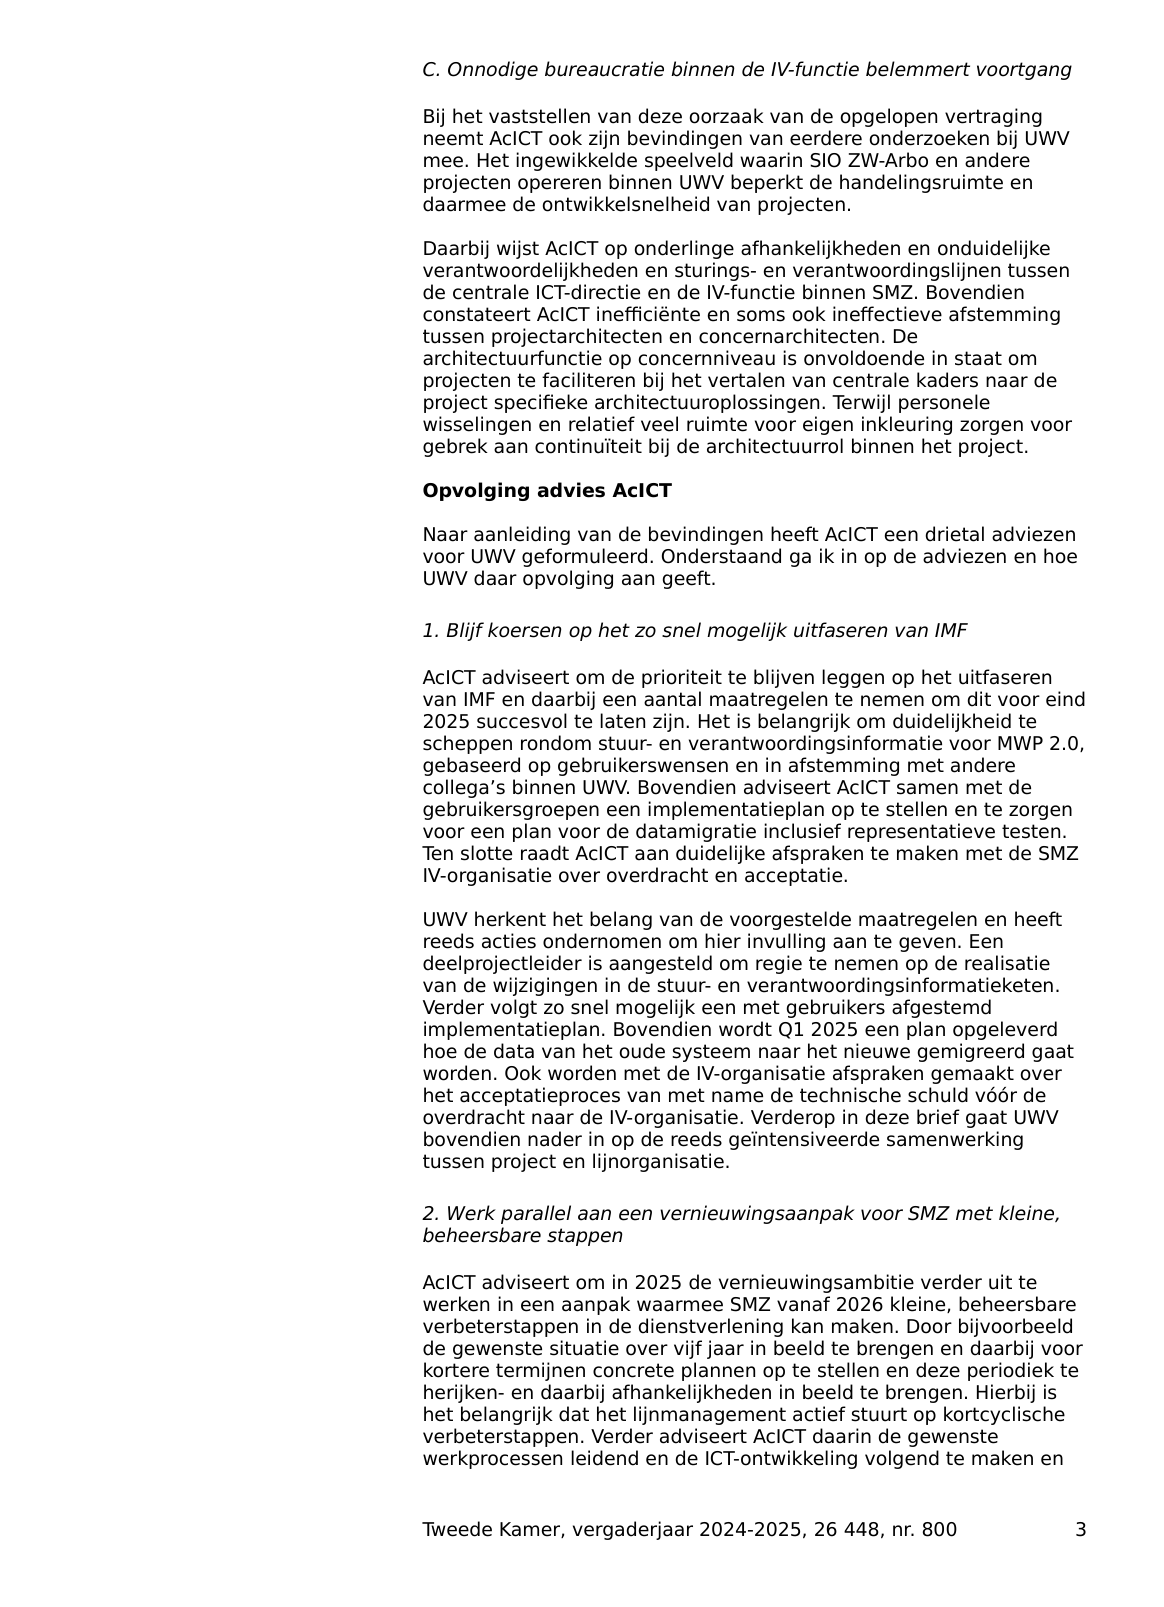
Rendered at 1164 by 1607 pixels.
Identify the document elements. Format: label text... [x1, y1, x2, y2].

text Naar aanleiding van de bevindingen heeft AcICT een drietal adviezen voor UWV geformuleerd. Onderstaand ga ik in op de adviezen en hoe UWV daar opvolging aan geeft. [422, 524, 1087, 590]
text AcICT adviseert om in 2025 de vernieuwingsambitie verder uit te werken in een aanpak waarmee SMZ vanaf 2026 kleine, beheersbare verbeterstappen in de dienstverlening kan maken. Door bijvoorbeeld de gewenste situatie over vijf jaar in beeld te brengen en daarbij voor kortere termijnen concrete plannen op te stellen en deze periodiek te herijken- en daarbij afhankelijkheden in beeld te brengen. Hierbij is het belangrijk dat het lijnmanagement actief stuurt op kortcyclische verbeterstappen. Verder adviseert AcICT daarin de gewenste werkprocessen leidend en de ICT-ontwikkeling volgend te maken en [422, 1272, 1087, 1470]
text Daarbij wijst AcICT op onderlinge afhankelijkheden en onduidelijke verantwoordelijkheden en sturings- en verantwoordingslijnen tussen de centrale ICT-directie en de IV-functie binnen SMZ. Bovendien constateert AcICT inefficiënte en soms ook ineffectieve afstemming tussen projectarchitecten en concernarchitecten. De architectuurfunctie op concernniveau is onvoldoende in staat om projecten te faciliteren bij het vertalen van centrale kaders naar de project specifieke architectuuroplossingen. Terwijl personele wisselingen en relatief veel ruimte voor eigen inkleuring zorgen voor gebrek aan continuïteit bij de architectuurrol binnen het project. [422, 238, 1087, 458]
subtitle Opvolging advies AcICT [422, 480, 1087, 502]
subtitle C. Onnodige bureaucratie binnen de IV-functie belemmert voortgang [422, 59, 1087, 81]
subtitle 1. Blijf koersen op het zo snel mogelijk uitfaseren van IMF [422, 620, 1087, 642]
text UWV herkent het belang van de voorgestelde maatregelen en heeft reeds acties ondernomen om hier invulling aan te geven. Een deelprojectleider is aangesteld om regie te nemen op de realisatie van de wijzigingen in de stuur- en verantwoordingsinformatieketen. Verder volgt zo snel mogelijk een met gebruikers afgestemd implementatieplan. Bovendien wordt Q1 2025 een plan opgeleverd hoe de data van het oude systeem naar het nieuwe gemigreerd gaat worden. Ook worden met de IV-organisatie afspraken gemaakt over het acceptatieproces van met name de technische schuld vóór de overdracht naar de IV-organisatie. Verderop in deze brief gaat UWV bovendien nader in op de reeds geïntensiveerde samenwerking tussen project en lijnorganisatie. [422, 909, 1087, 1173]
text Bij het vaststellen van deze oorzaak van de opgelopen vertraging neemt AcICT ook zijn bevindingen van eerdere onderzoeken bij UWV mee. Het ingewikkelde speelveld waarin SIO ZW-Arbo en andere projecten opereren binnen UWV beperkt de handelingsruimte en daarmee de ontwikkelsnelheid van projecten. [422, 106, 1087, 216]
text AcICT adviseert om de prioriteit te blijven leggen op het uitfaseren van IMF en daarbij een aantal maatregelen te nemen om dit voor eind 2025 succesvol te laten zijn. Het is belangrijk om duidelijkheid te scheppen rondom stuur- en verantwoordingsinformatie voor MWP 2.0, gebaseerd op gebruikerswensen en in afstemming met andere collega’s binnen UWV. Bovendien adviseert AcICT samen met de gebruikersgroepen een implementatieplan op te stellen en te zorgen voor een plan voor de datamigratie inclusief representatieve testen. Ten slotte raadt AcICT aan duidelijke afspraken te maken met de SMZ IV-organisatie over overdracht en acceptatie. [422, 667, 1087, 887]
subtitle 2. Werk parallel aan een vernieuwingsaanpak voor SMZ met kleine, beheersbare stappen [422, 1203, 1087, 1247]
